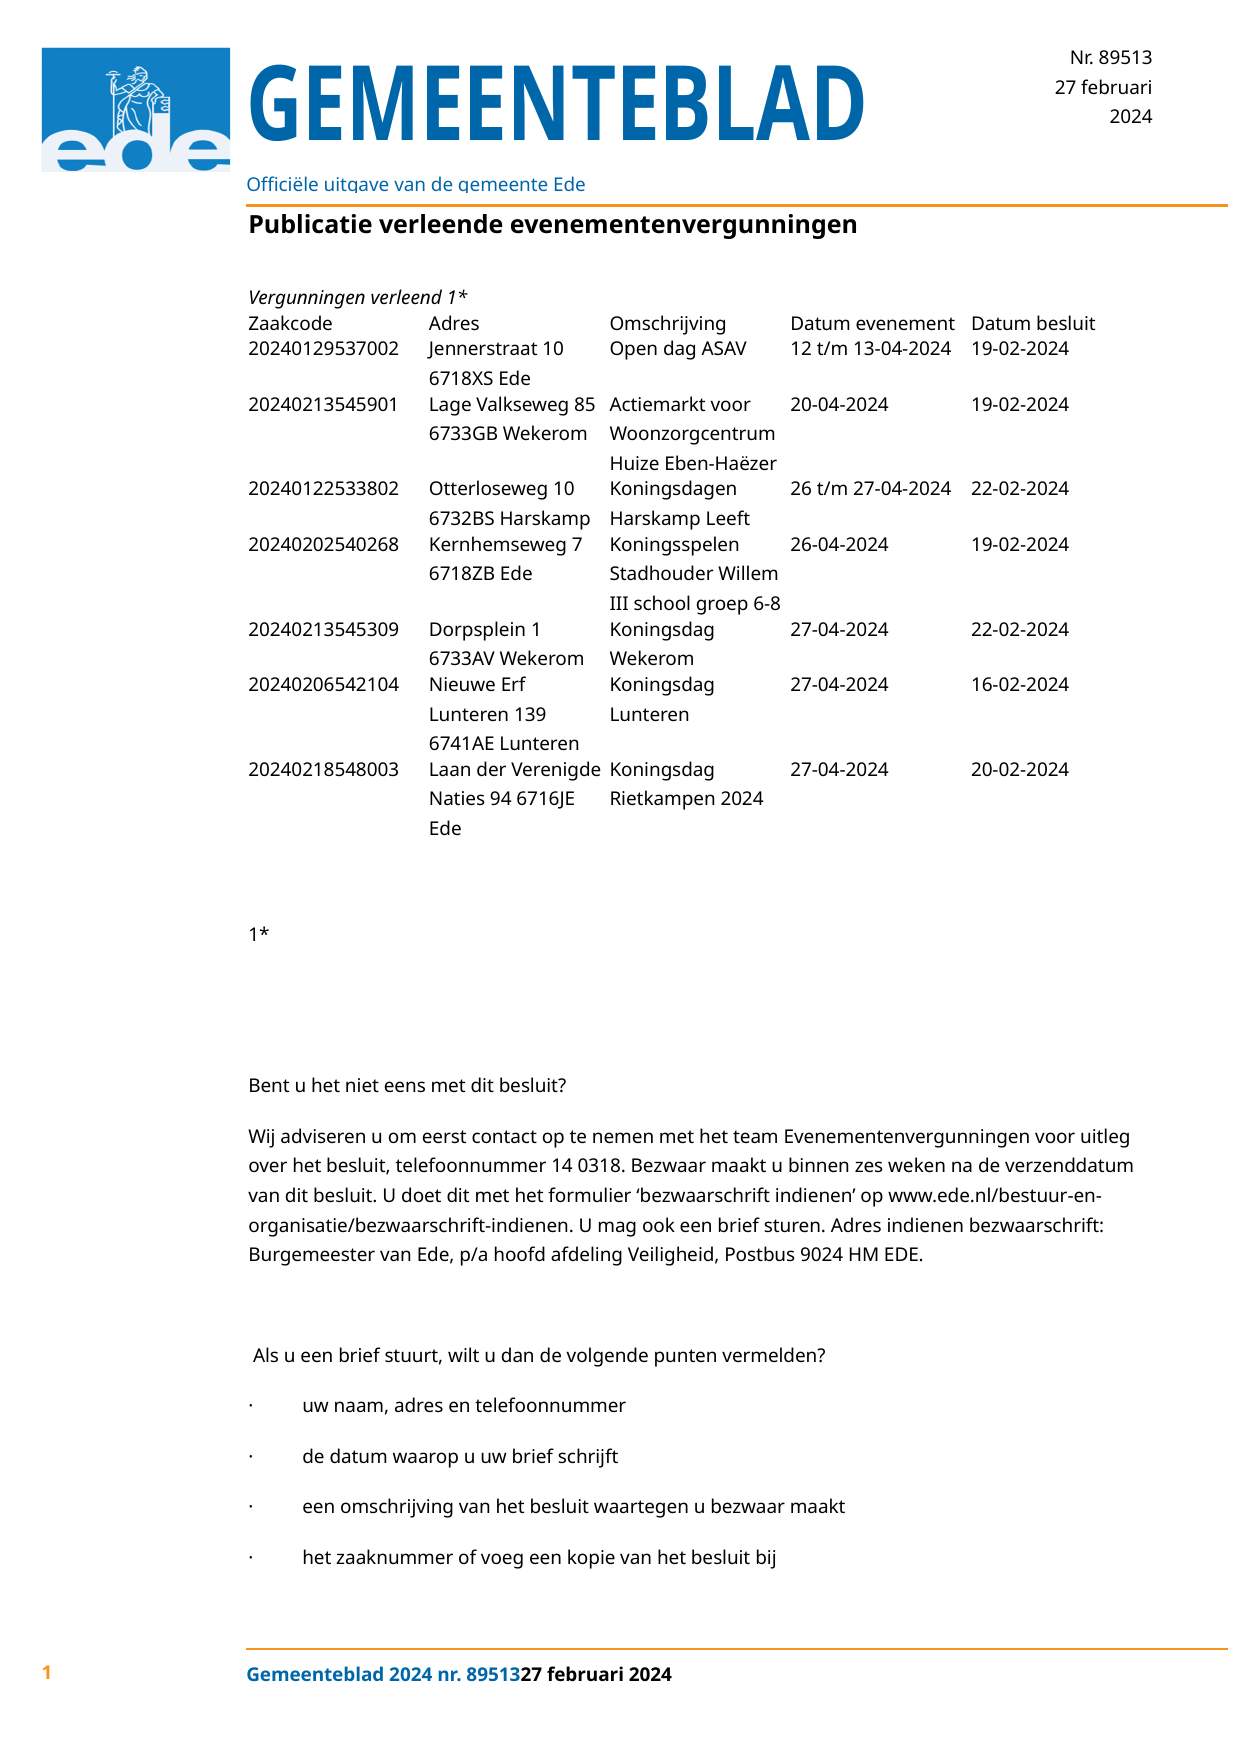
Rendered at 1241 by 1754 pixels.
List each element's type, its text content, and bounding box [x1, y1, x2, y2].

table_cell 12 t/m 13-04-2024 [790, 335, 971, 391]
text Bent u het niet eens met dit besluit? [248, 1073, 1152, 1098]
table_cell [609, 893, 790, 918]
table_cell [248, 841, 429, 867]
table_cell 20240218548003 [248, 756, 429, 841]
table_cell 19-02-2024 [971, 391, 1152, 476]
table_cell 27-04-2024 [790, 616, 971, 671]
table_cell 26-04-2024 [790, 531, 971, 616]
table_cell Koningsdag Lunteren [609, 671, 790, 756]
table_cell 22-02-2024 [971, 616, 1152, 671]
text Vergunningen verleend 1* [248, 284, 1152, 309]
table_cell [790, 893, 971, 918]
picture [41, 47, 231, 172]
table_cell Lage Valkseweg 85 6733GB Wekerom [429, 391, 609, 476]
table_cell [971, 841, 1152, 867]
table_cell 26 t/m 27-04-2024 [790, 476, 971, 531]
table_cell Koningsspelen Stadhouder Willem III school groep 6-8 [609, 531, 790, 616]
table_cell Jennerstraat 10 6718XS Ede [429, 335, 609, 391]
table_header Adres [429, 310, 609, 335]
table_cell [248, 893, 429, 918]
table_cell Kernhemseweg 7 6718ZB Ede [429, 531, 609, 616]
text Als u een brief stuurt, wilt u dan de volgende punten vermelden? [248, 1342, 1152, 1368]
table_cell 27-04-2024 [790, 671, 971, 756]
text Wij adviseren u om eerst contact op te nemen met het team Evenementenvergunningen voor uitleg over het besluit, telefoonnummer 14 0318. Bezwaar maakt u binnen zes weken na de verzenddatum van dit besluit. U doet dit met het formulier ‘bezwaarschrift indienen’ op www.ede.nl/bestuur-en-organisatie/bezwaarschrift-indienen. U mag ook een brief sturen. Adres indienen bezwaarschrift: Burgemeester van Ede, p/a hoofd afdeling Veiligheid, Postbus 9024 HM EDE. [248, 1123, 1152, 1267]
table_cell 22-02-2024 [971, 476, 1152, 531]
table_header Datum besluit [971, 310, 1152, 335]
table_cell 20240122533802 [248, 476, 429, 531]
table_cell [790, 867, 971, 892]
table_cell 19-02-2024 [971, 335, 1152, 391]
text · de datum waarop u uw brief schrijft [248, 1443, 1152, 1469]
table_cell 20240202540268 [248, 531, 429, 616]
table_cell Actiemarkt voor Woonzorgcentrum Huize Eben-Haëzer [609, 391, 790, 476]
table_cell [248, 867, 429, 892]
text · een omschrijving van het besluit waartegen u bezwaar maakt [248, 1493, 1152, 1519]
table_cell 20240213545901 [248, 391, 429, 476]
table_cell [971, 893, 1152, 918]
table_cell Dorpsplein 1 6733AV Wekerom [429, 616, 609, 671]
text Publicatie verleende evenementenvergunningen [248, 207, 1152, 241]
table_cell [429, 841, 609, 867]
table_cell Open dag ASAV [609, 335, 790, 391]
table_cell [971, 867, 1152, 892]
table_cell 27-04-2024 [790, 756, 971, 841]
table_cell 19-02-2024 [971, 531, 1152, 616]
table_cell Koningsdag Rietkampen 2024 [609, 756, 790, 841]
table_cell 20240129537002 [248, 335, 429, 391]
table_cell [609, 867, 790, 892]
table_cell 20-02-2024 [971, 756, 1152, 841]
table_cell 16-02-2024 [971, 671, 1152, 756]
table_cell [429, 867, 609, 892]
table_cell [790, 841, 971, 867]
table_cell Otterloseweg 10 6732BS Harskamp [429, 476, 609, 531]
table_cell Nieuwe Erf Lunteren 139 6741AE Lunteren [429, 671, 609, 756]
table_cell [609, 841, 790, 867]
table_cell Koningsdag Wekerom [609, 616, 790, 671]
table_header Omschrijving [609, 310, 790, 335]
table_cell Koningsdagen Harskamp Leeft [609, 476, 790, 531]
table_header Zaakcode [248, 310, 429, 335]
text · uw naam, adres en telefoonnummer [248, 1393, 1152, 1418]
table_cell 20240213545309 [248, 616, 429, 671]
text 1* [248, 921, 1152, 947]
table_cell 20-04-2024 [790, 391, 971, 476]
text · het zaaknummer of voeg een kopie van het besluit bij [248, 1544, 1152, 1569]
table_header Datum evenement [790, 310, 971, 335]
table_cell [429, 893, 609, 918]
table_cell 20240206542104 [248, 671, 429, 756]
table_cell Laan der Verenigde Naties 94 6716JE Ede [429, 756, 609, 841]
